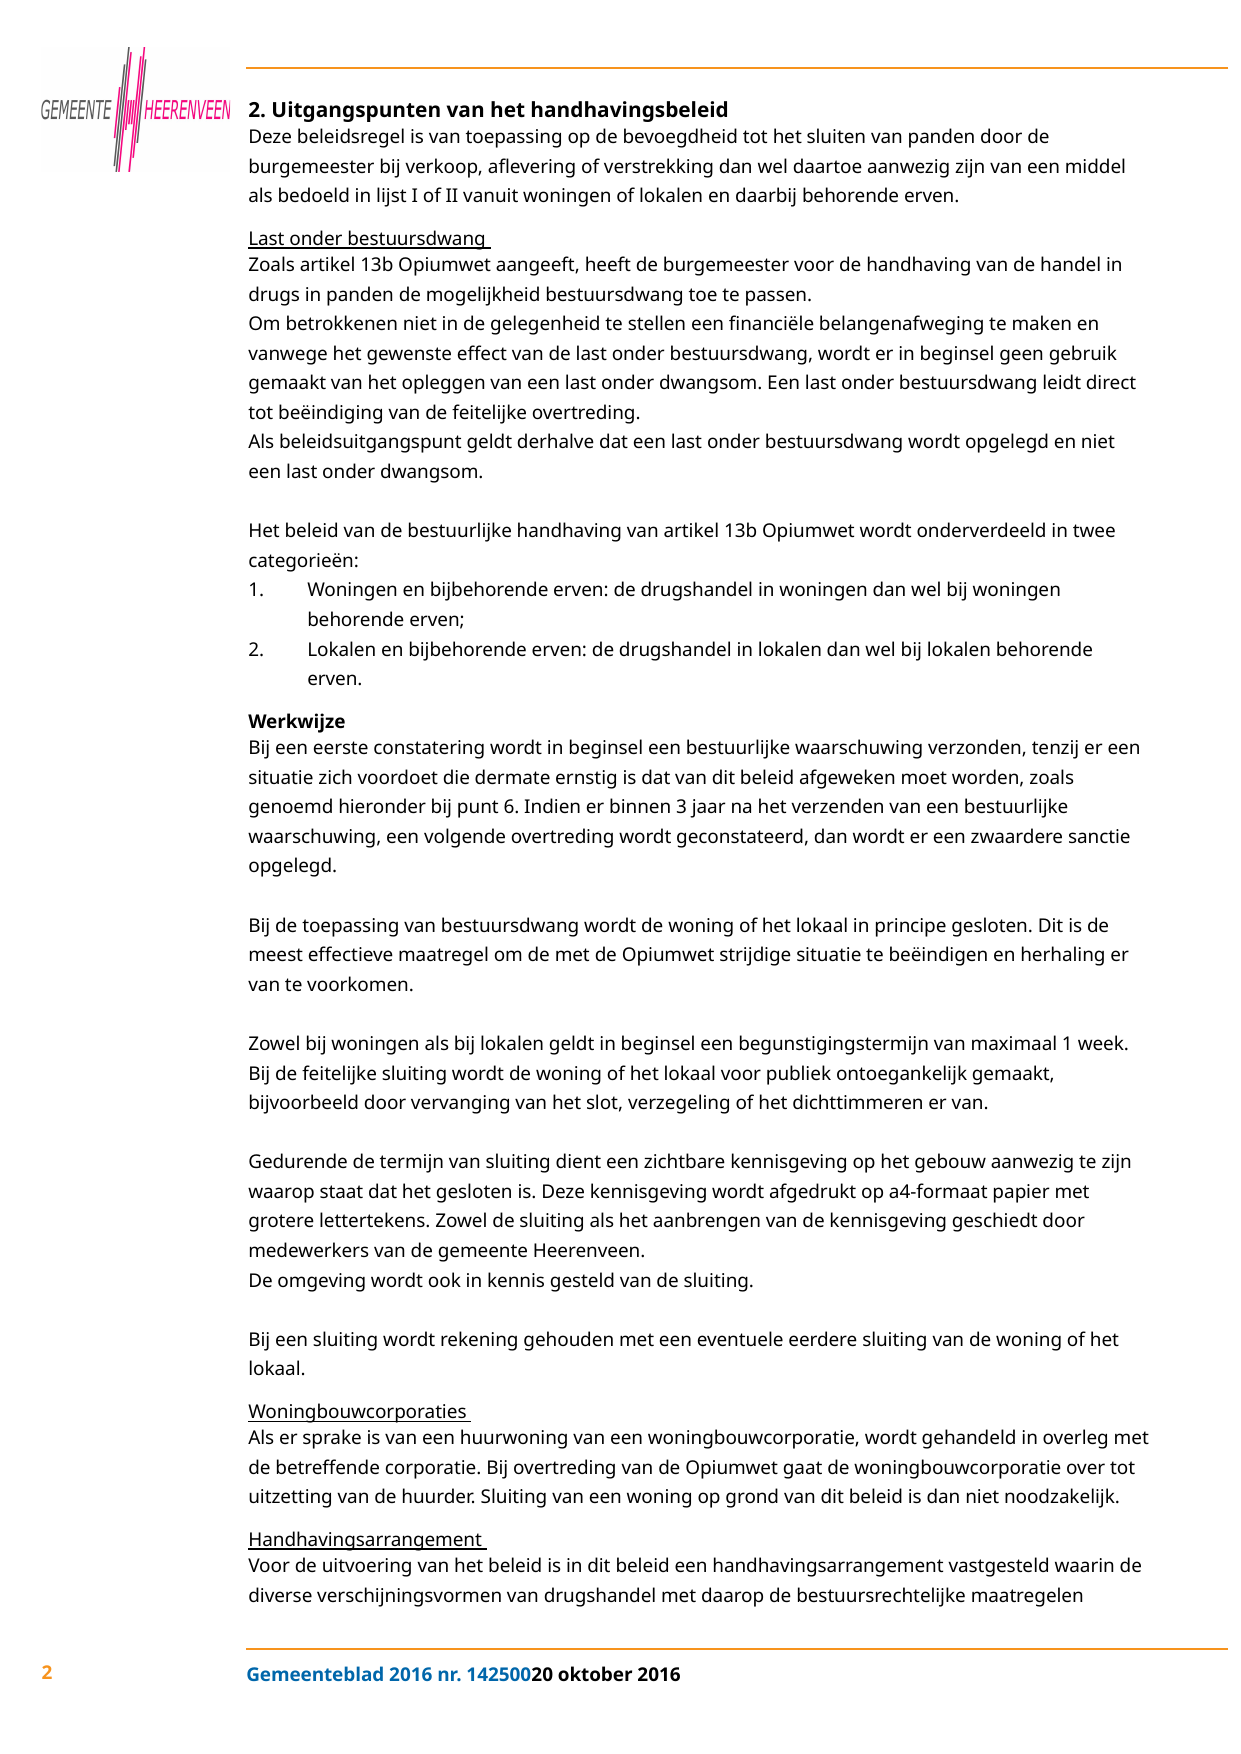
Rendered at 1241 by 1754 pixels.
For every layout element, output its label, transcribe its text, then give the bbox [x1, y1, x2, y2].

text De omgeving wordt ook in kennis gesteld van de sluiting. [248, 1267, 1152, 1292]
text Als beleidsuitgangspunt geldt derhalve dat een last onder bestuursdwang wordt opgelegd en niet een last onder dwangsom. [248, 429, 1152, 484]
text Last onder bestuursdwang [248, 226, 1152, 251]
text Voor de uitvoering van het beleid is in dit beleid een handhavingsarrangement vastgesteld waarin de diverse verschijningsvormen van drugshandel met daarop de bestuursrechtelijke maatregelen [248, 1552, 1152, 1608]
list Woningen en bijbehorende erven: de drugshandel in woningen dan wel bij woningen behorende erven; [248, 577, 1152, 632]
picture [41, 47, 231, 172]
text Om betrokkenen niet in de gelegenheid te stellen een financiële belangenafweging te maken en vanwege het gewenste effect van de last onder bestuursdwang, wordt er in beginsel geen gebruik gemaakt van het opleggen van een last onder dwangsom. Een last onder bestuursdwang leidt direct tot beëindiging van de feitelijke overtreding. [248, 310, 1152, 425]
text Bij een sluiting wordt rekening gehouden met een eventuele eerdere sluiting van de woning of het lokaal. [248, 1326, 1152, 1381]
text 2. Uitgangspunten van het handhavingsbeleid [248, 95, 1152, 123]
list Lokalen en bijbehorende erven: de drugshandel in lokalen dan wel bij lokalen behorende erven. [248, 636, 1152, 691]
text Zoals artikel 13b Opiumwet aangeeft, heeft de burgemeester voor de handhaving van de handel in drugs in panden de mogelijkheid bestuursdwang toe te passen. [248, 251, 1152, 307]
text Het beleid van de bestuurlijke handhaving van artikel 13b Opiumwet wordt onderverdeeld in twee categorieën: [248, 517, 1152, 573]
text Gedurende de termijn van sluiting dient een zichtbare kennisgeving op het gebouw aanwezig te zijn waarop staat dat het gesloten is. Deze kennisgeving wordt afgedrukt op a4-formaat papier met grotere lettertekens. Zowel de sluiting als het aanbrengen van de kennisgeving geschiedt door medewerkers van de gemeente Heerenveen. [248, 1148, 1152, 1263]
text Werkwijze [248, 708, 1152, 734]
text Zowel bij woningen als bij lokalen geldt in beginsel een begunstigingstermijn van maximaal 1 week. Bij de feitelijke sluiting wordt de woning of het lokaal voor publiek ontoegankelijk gemaakt, bijvoorbeeld door vervanging van het slot, verzegeling of het dichttimmeren er van. [248, 1030, 1152, 1115]
text Deze beleidsregel is van toepassing op de bevoegdheid tot het sluiten van panden door de burgemeester bij verkoop, aflevering of verstrekking dan wel daartoe aanwezig zijn van een middel als bedoeld in lijst I of II vanuit woningen of lokalen en daarbij behorende erven. [248, 123, 1152, 208]
text Bij een eerste constatering wordt in beginsel een bestuurlijke waarschuwing verzonden, tenzij er een situatie zich voordoet die dermate ernstig is dat van dit beleid afgeweken moet worden, zoals genoemd hieronder bij punt 6. Indien er binnen 3 jaar na het verzenden van een bestuurlijke waarschuwing, een volgende overtreding wordt geconstateerd, dan wordt er een zwaardere sanctie opgelegd. [248, 734, 1152, 878]
text Woningbouwcorporaties [248, 1399, 1152, 1424]
text Handhavingsarrangement [248, 1527, 1152, 1552]
text Als er sprake is van een huurwoning van een woningbouwcorporatie, wordt gehandeld in overleg met de betreffende corporatie. Bij overtreding van de Opiumwet gaat de woningbouwcorporatie over tot uitzetting van de huurder. Sluiting van een woning op grond van dit beleid is dan niet noodzakelijk. [248, 1424, 1152, 1509]
text Bij de toepassing van bestuursdwang wordt de woning of het lokaal in principe gesloten. Dit is de meest effectieve maatregel om de met de Opiumwet strijdige situatie te beëindigen en herhaling er van te voorkomen. [248, 912, 1152, 997]
